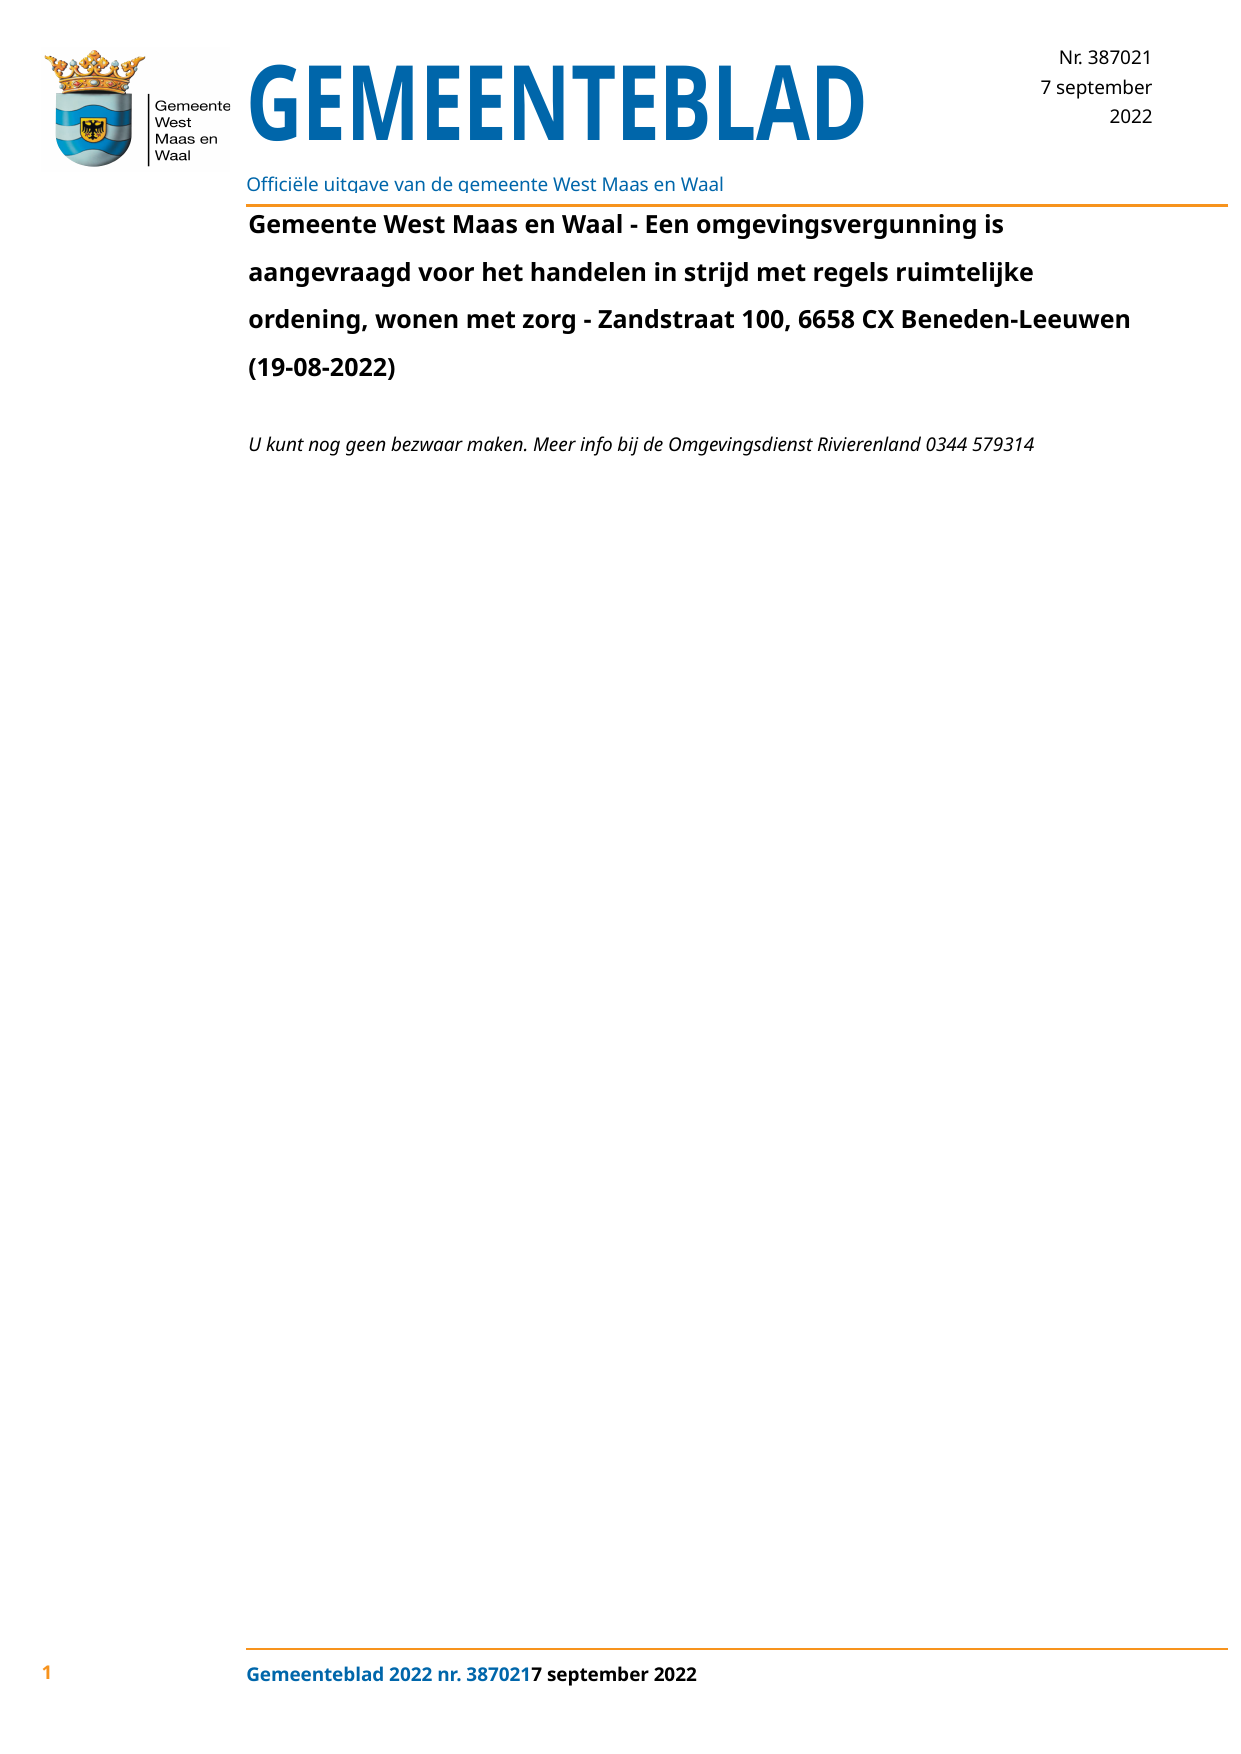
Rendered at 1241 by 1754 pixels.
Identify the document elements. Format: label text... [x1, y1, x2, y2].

text U kunt nog geen bezwaar maken. Meer info bij de Omgevingsdienst Rivierenland 0344 579314 [248, 431, 1152, 457]
picture [41, 47, 231, 172]
text Gemeente West Maas en Waal - Een omgevingsvergunning is aangevraagd voor het handelen in strijd met regels ruimtelijke ordening, wonen met zorg - Zandstraat 100, 6658 CX Beneden-Leeuwen (19-08-2022) [248, 207, 1152, 384]
